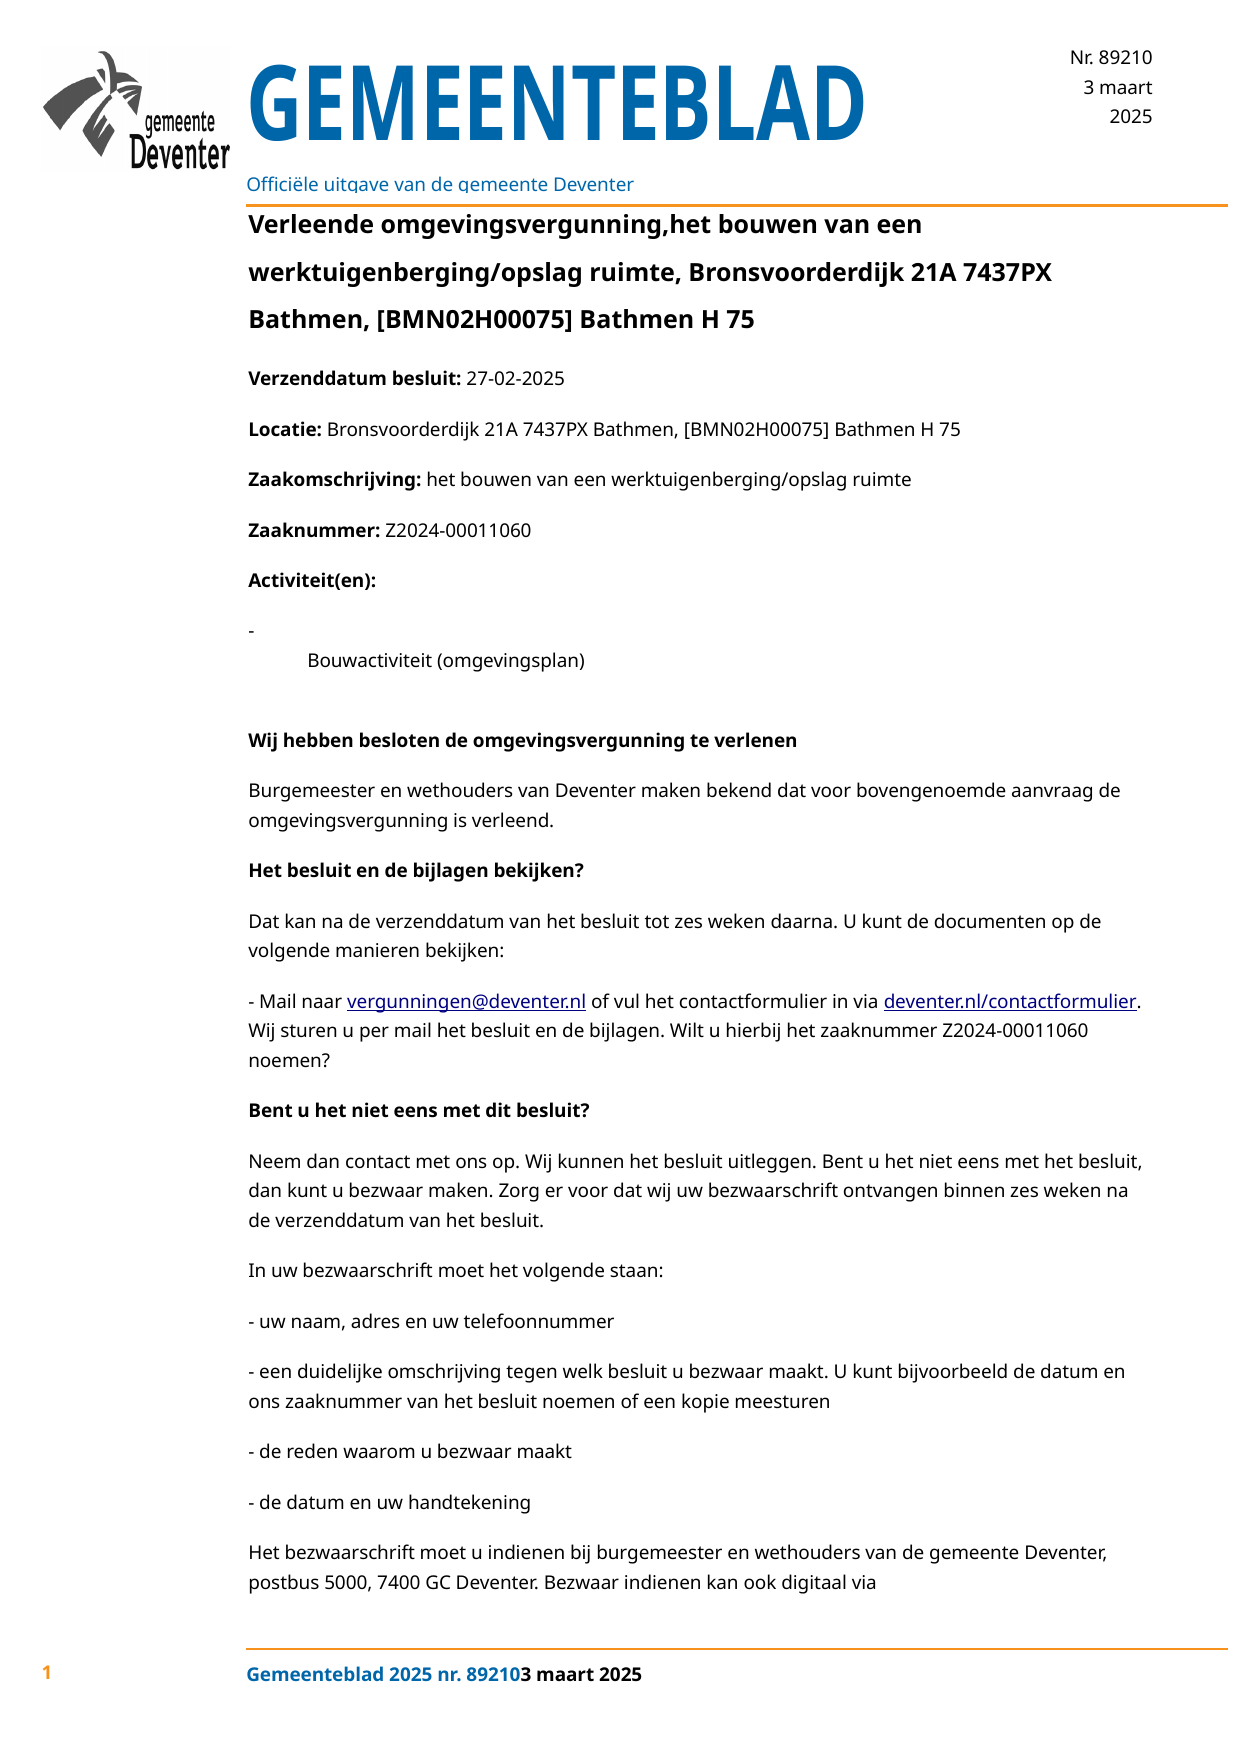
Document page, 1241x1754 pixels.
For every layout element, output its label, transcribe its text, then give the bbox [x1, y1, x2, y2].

text Verleende omgevingsvergunning,het bouwen van een werktuigenberging/opslag ruimte, Bronsvoorderdijk 21A 7437PX Bathmen, [BMN02H00075] Bathmen H 75 [248, 207, 1152, 336]
text Dat kan na de verzenddatum van het besluit tot zes weken daarna. U kunt de documenten op de volgende manieren bekijken: [248, 908, 1152, 963]
text Het bezwaarschrift moet u indienen bij burgemeester en wethouders van de gemeente Deventer, postbus 5000, 7400 GC Deventer. Bezwaar indienen kan ook digitaal via [248, 1539, 1152, 1594]
text Verzenddatum besluit: 27-02-2025 [248, 366, 1152, 391]
text - uw naam, adres en uw telefoonnummer [248, 1308, 1152, 1334]
text - de datum en uw handtekening [248, 1489, 1152, 1514]
text Locatie: Bronsvoorderdijk 21A 7437PX Bathmen, [BMN02H00075] Bathmen H 75 [248, 416, 1152, 442]
text In uw bezwaarschrift moet het volgende staan: [248, 1258, 1152, 1283]
list Bouwactiviteit (omgevingsplan) [248, 647, 1152, 673]
text - Mail naar vergunningen@deventer.nl of vul het contactformulier in via deventer.nl/contactformulier. Wij sturen u per mail het besluit en de bijlagen. Wilt u hierbij het zaaknummer Z2024-00011060 noemen? [248, 988, 1152, 1073]
text Zaakomschrijving: het bouwen van een werktuigenberging/opslag ruimte [248, 466, 1152, 492]
text Wij hebben besloten de omgevingsvergunning te verlenen [248, 727, 1152, 753]
text Neem dan contact met ons op. Wij kunnen het besluit uitleggen. Bent u het niet eens met het besluit, dan kunt u bezwaar maken. Zorg er voor dat wij uw bezwaarschrift ontvangen binnen zes weken na de verzenddatum van het besluit. [248, 1148, 1152, 1233]
text - de reden waarom u bezwaar maakt [248, 1438, 1152, 1464]
text Zaaknummer: Z2024-00011060 [248, 517, 1152, 542]
text Activiteit(en): [248, 567, 1152, 593]
text Burgemeester en wethouders van Deventer maken bekend dat voor bovengenoemde aanvraag de omgevingsvergunning is verleend. [248, 778, 1152, 833]
text - een duidelijke omschrijving tegen welk besluit u bezwaar maakt. U kunt bijvoorbeeld de datum en ons zaaknummer van het besluit noemen of een kopie meesturen [248, 1358, 1152, 1414]
text Bent u het niet eens met dit besluit? [248, 1098, 1152, 1123]
text Het besluit en de bijlagen bekijken? [248, 858, 1152, 883]
picture [41, 47, 231, 172]
